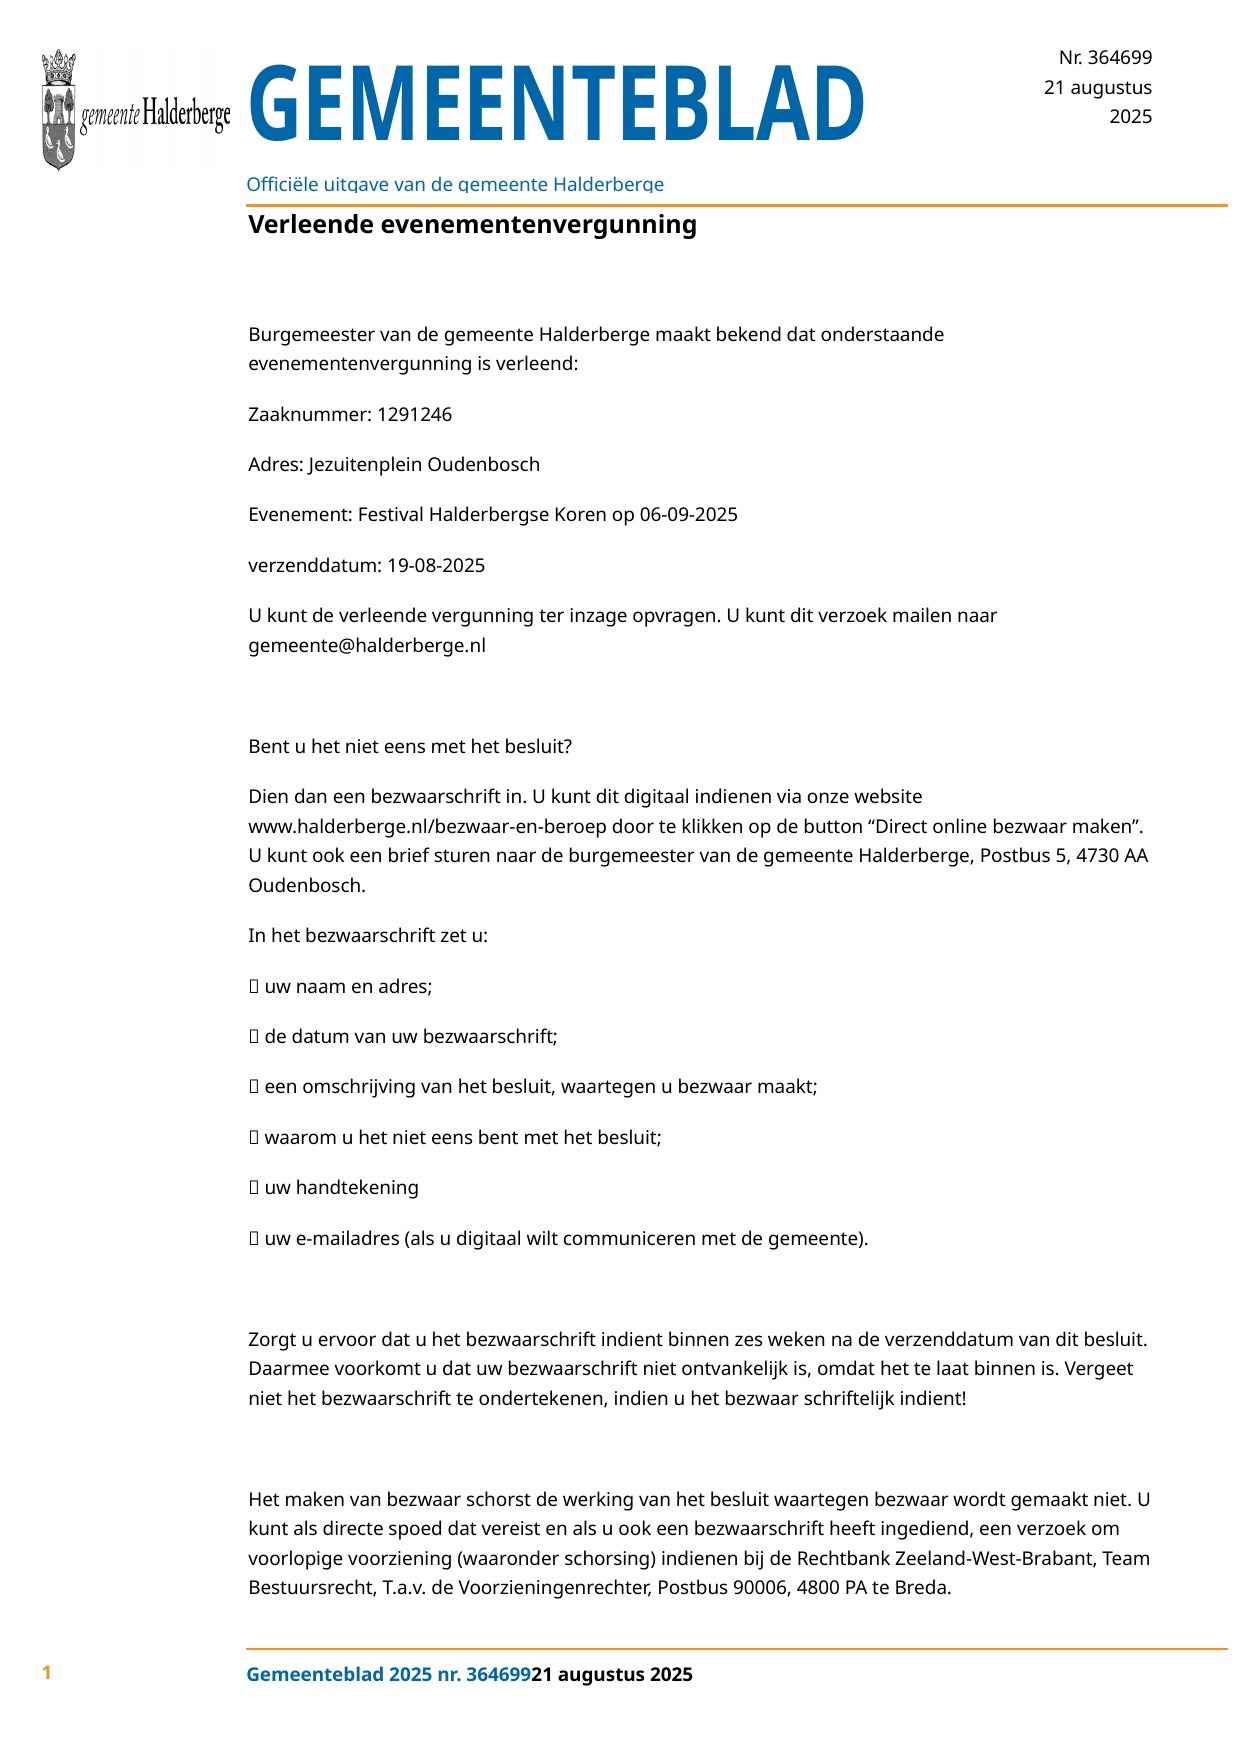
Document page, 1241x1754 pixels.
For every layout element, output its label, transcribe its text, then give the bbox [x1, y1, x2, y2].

text  uw handtekening [248, 1174, 1152, 1200]
text U kunt de verleende vergunning ter inzage opvragen. U kunt dit verzoek mailen naar gemeente@halderberge.nl [248, 602, 1152, 658]
picture [41, 47, 231, 172]
text  de datum van uw bezwaarschrift; [248, 1023, 1152, 1049]
text Dien dan een bezwaarschrift in. U kunt dit digitaal indienen via onze website www.halderberge.nl/bezwaar-en-beroep door te klikken op de button “Direct online bezwaar maken”. U kunt ook een brief sturen naar de burgemeester van de gemeente Halderberge, Postbus 5, 4730 AA Oudenbosch. [248, 783, 1152, 898]
text Adres: Jezuitenplein Oudenbosch [248, 451, 1152, 477]
text  uw naam en adres; [248, 973, 1152, 998]
text Burgemeester van de gemeente Halderberge maakt bekend dat onderstaande evenementenvergunning is verleend: [248, 321, 1152, 376]
text Het maken van bezwaar schorst de werking van het besluit waartegen bezwaar wordt gemaakt niet. U kunt als directe spoed dat vereist en als u ook een bezwaarschrift heeft ingediend, een verzoek om voorlopige voorziening (waaronder schorsing) indienen bij de Rechtbank Zeeland-West-Brabant, Team Bestuursrecht, T.a.v. de Voorzieningenrechter, Postbus 90006, 4800 PA te Breda. [248, 1486, 1152, 1600]
text  een omschrijving van het besluit, waartegen u bezwaar maakt; [248, 1074, 1152, 1099]
text  waarom u het niet eens bent met het besluit; [248, 1124, 1152, 1150]
text Evenement: Festival Halderbergse Koren op 06-09-2025 [248, 502, 1152, 527]
text Zaaknummer: 1291246 [248, 401, 1152, 426]
text verzenddatum: 19-08-2025 [248, 552, 1152, 578]
text In het bezwaarschrift zet u: [248, 922, 1152, 948]
text  uw e-mailadres (als u digitaal wilt communiceren met de gemeente). [248, 1225, 1152, 1251]
text Zorgt u ervoor dat u het bezwaarschrift indient binnen zes weken na de verzenddatum van dit besluit. Daarmee voorkomt u dat uw bezwaarschrift niet ontvankelijk is, omdat het te laat binnen is. Vergeet niet het bezwaarschrift te ondertekenen, indien u het bezwaar schriftelijk indient! [248, 1326, 1152, 1411]
text Bent u het niet eens met het besluit? [248, 733, 1152, 758]
text Verleende evenementenvergunning [248, 207, 1152, 241]
